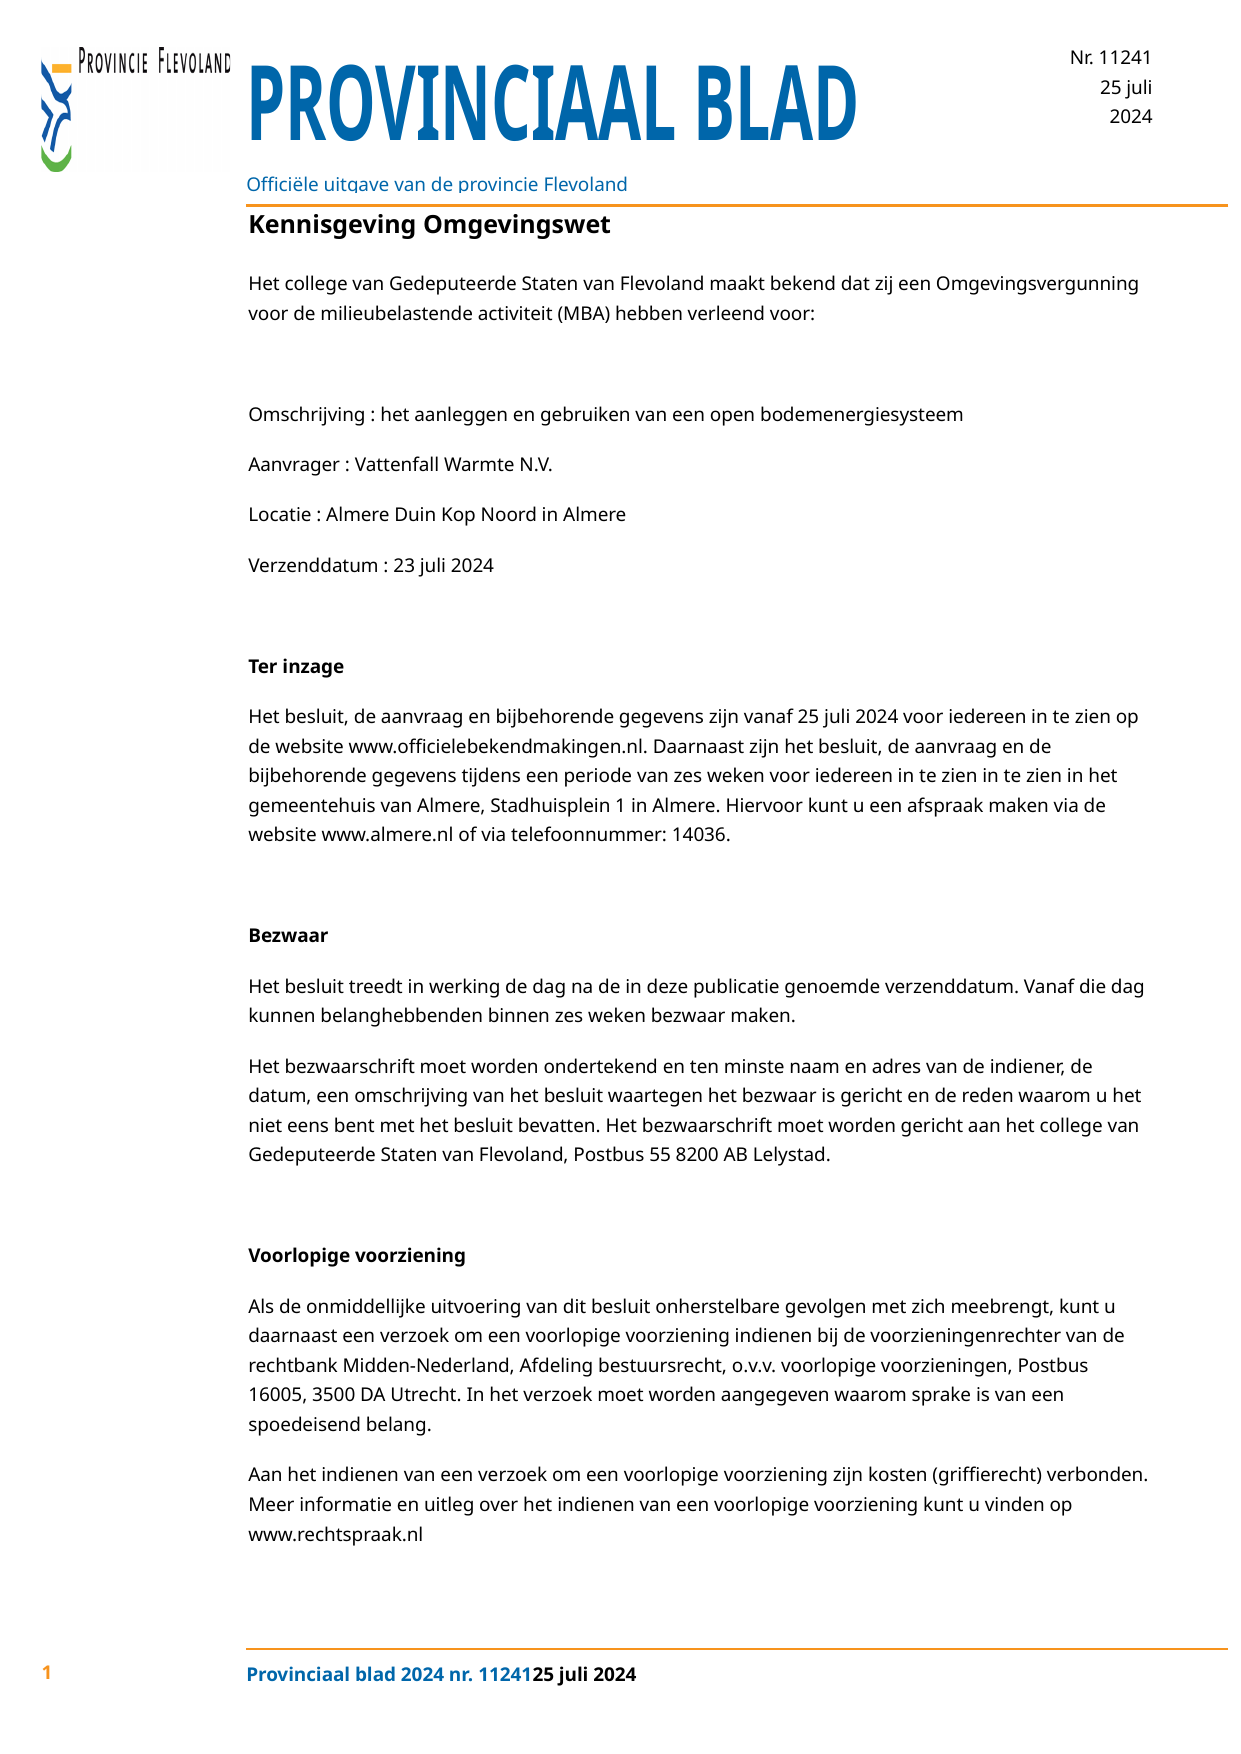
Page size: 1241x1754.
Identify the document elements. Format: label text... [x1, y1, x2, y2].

text Het besluit, de aanvraag en bijbehorende gegevens zijn vanaf 25 juli 2024 voor iedereen in te zien op de website www.officielebekendmakingen.nl. Daarnaast zijn het besluit, de aanvraag en de bijbehorende gegevens tijdens een periode van zes weken voor iedereen in te zien in te zien in het gemeentehuis van Almere, Stadhuisplein 1 in Almere. Hiervoor kunt u een afspraak maken via de website www.almere.nl of via telefoonnummer: 14036. [248, 703, 1152, 847]
text Omschrijving : het aanleggen en gebruiken van een open bodemenergiesysteem [248, 401, 1152, 426]
text Als de onmiddellijke uitvoering van dit besluit onherstelbare gevolgen met zich meebrengt, kunt u daarnaast een verzoek om een voorlopige voorziening indienen bij de voorzieningenrechter van de rechtbank Midden-Nederland, Afdeling bestuursrecht, o.v.v. voorlopige voorzieningen, Postbus 16005, 3500 DA Utrecht. In het verzoek moet worden aangegeven waarom sprake is van een spoedeisend belang. [248, 1293, 1152, 1437]
text Het college van Gedeputeerde Staten van Flevoland maakt bekend dat zij een Omgevingsvergunning voor de milieubelastende activiteit (MBA) hebben verleend voor: [248, 270, 1152, 326]
text Kennisgeving Omgevingswet [248, 207, 1152, 241]
text Verzenddatum : 23 juli 2024 [248, 552, 1152, 578]
text Aan het indienen van een verzoek om een voorlopige voorziening zijn kosten (griffierecht) verbonden. Meer informatie en uitleg over het indienen van een voorlopige voorziening kunt u vinden op www.rechtspraak.nl [248, 1462, 1152, 1546]
text Het besluit treedt in werking de dag na de in deze publicatie genoemde verzenddatum. Vanaf die dag kunnen belanghebbenden binnen zes weken bezwaar maken. [248, 973, 1152, 1028]
text Voorlopige voorziening [248, 1242, 1152, 1268]
text Ter inzage [248, 653, 1152, 678]
text Locatie : Almere Duin Kop Noord in Almere [248, 502, 1152, 527]
picture [41, 47, 231, 172]
text Het bezwaarschrift moet worden ondertekend en ten minste naam en adres van de indiener, de datum, een omschrijving van het besluit waartegen het bezwaar is gericht en de reden waarom u het niet eens bent met het besluit bevatten. Het bezwaarschrift moet worden gericht aan het college van Gedeputeerde Staten van Flevoland, Postbus 55 8200 AB Lelystad. [248, 1053, 1152, 1167]
text Bezwaar [248, 922, 1152, 948]
text Aanvrager : Vattenfall Warmte N.V. [248, 451, 1152, 477]
